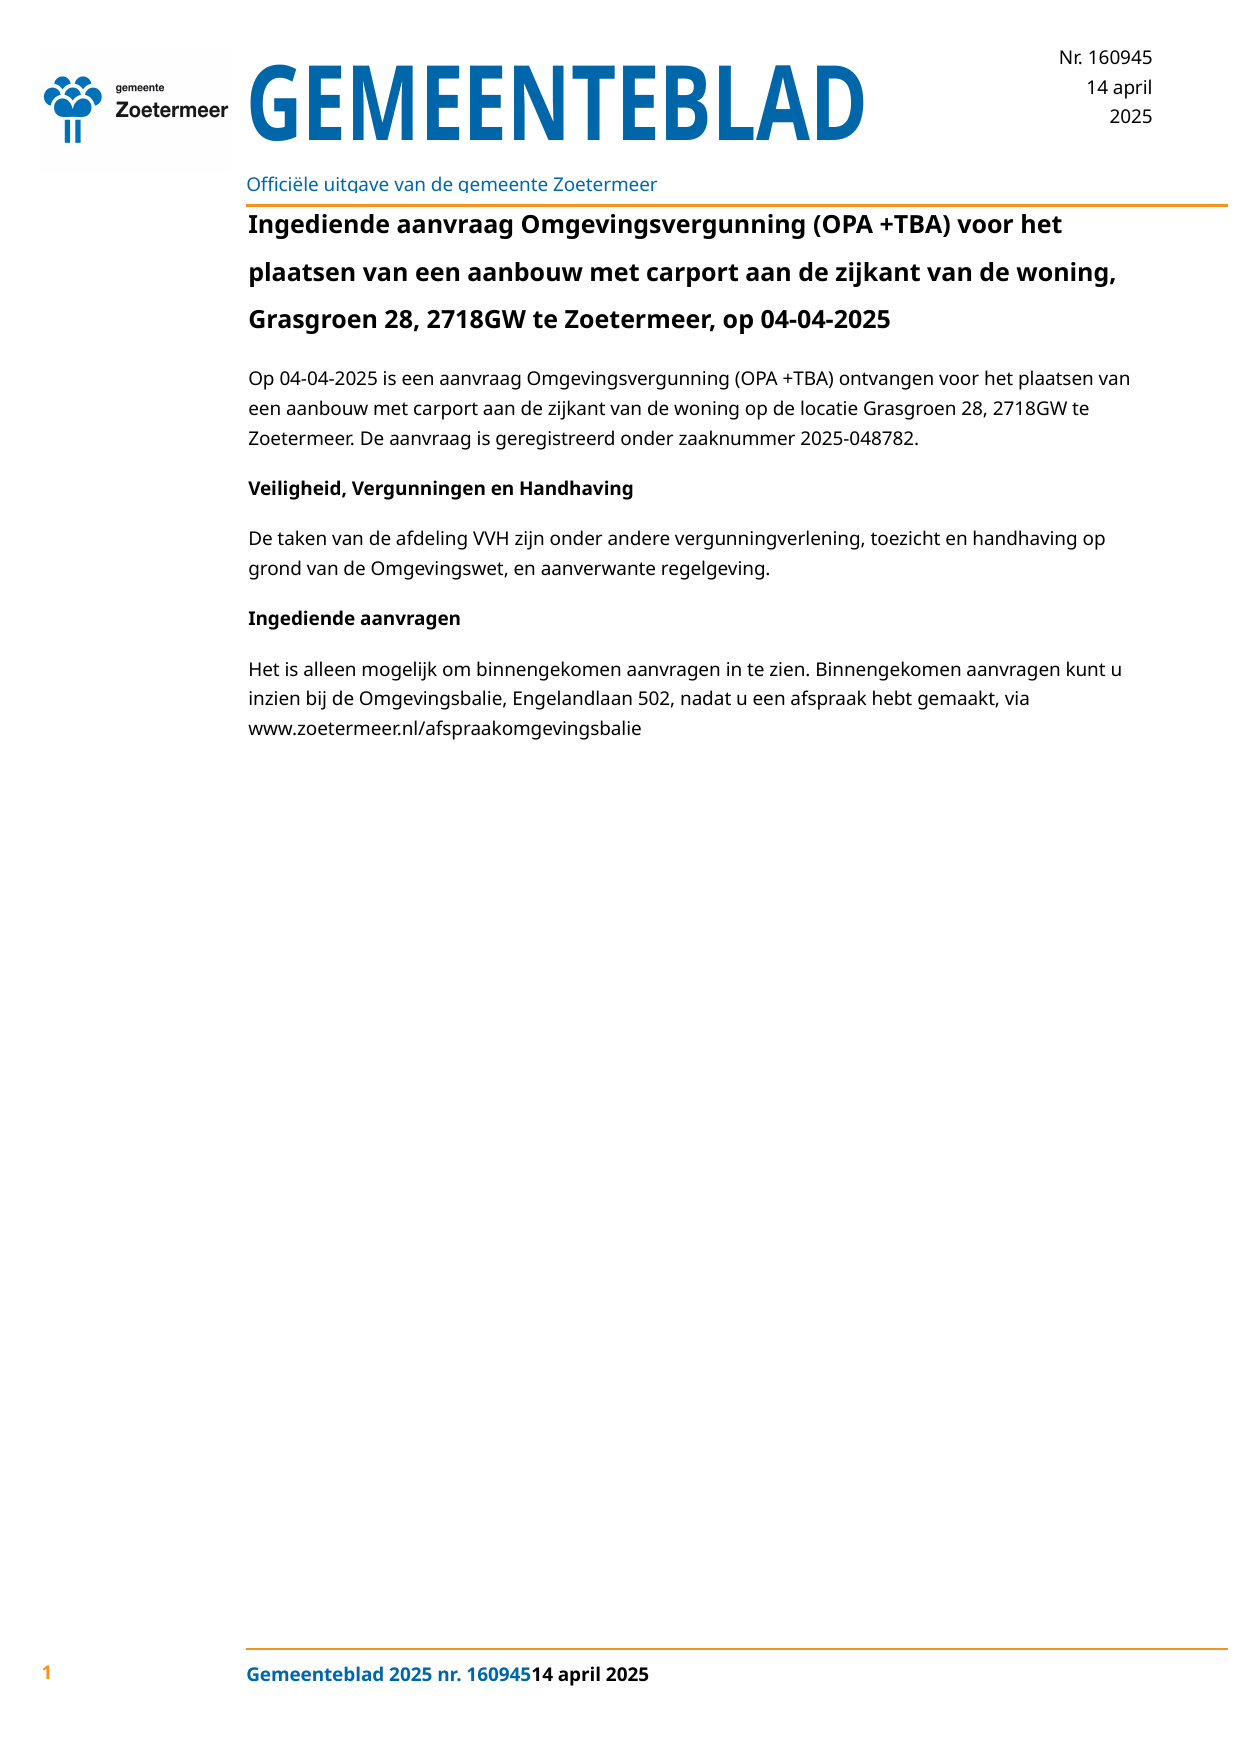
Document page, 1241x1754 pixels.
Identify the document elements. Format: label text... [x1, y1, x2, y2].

text Ingediende aanvraag Omgevingsvergunning (OPA +TBA) voor het plaatsen van een aanbouw met carport aan de zijkant van de woning, Grasgroen 28, 2718GW te Zoetermeer, op 04-04-2025 [248, 207, 1152, 336]
text Veiligheid, Vergunningen en Handhaving [248, 475, 1152, 501]
text Op 04-04-2025 is een aanvraag Omgevingsvergunning (OPA +TBA) ontvangen voor het plaatsen van een aanbouw met carport aan de zijkant van de woning op de locatie Grasgroen 28, 2718GW te Zoetermeer. De aanvraag is geregistreerd onder zaaknummer 2025-048782. [248, 366, 1152, 450]
text Het is alleen mogelijk om binnengekomen aanvragen in te zien. Binnengekomen aanvragen kunt u inzien bij de Omgevingsbalie, Engelandlaan 502, nadat u een afspraak hebt gemaakt, via www.zoetermeer.nl/afspraakomgevingsbalie [248, 656, 1152, 741]
text Ingediende aanvragen [248, 606, 1152, 631]
text De taken van de afdeling VVH zijn onder andere vergunningverlening, toezicht en handhaving op grond van de Omgevingswet, en aanverwante regelgeving. [248, 526, 1152, 581]
picture [41, 47, 231, 172]
